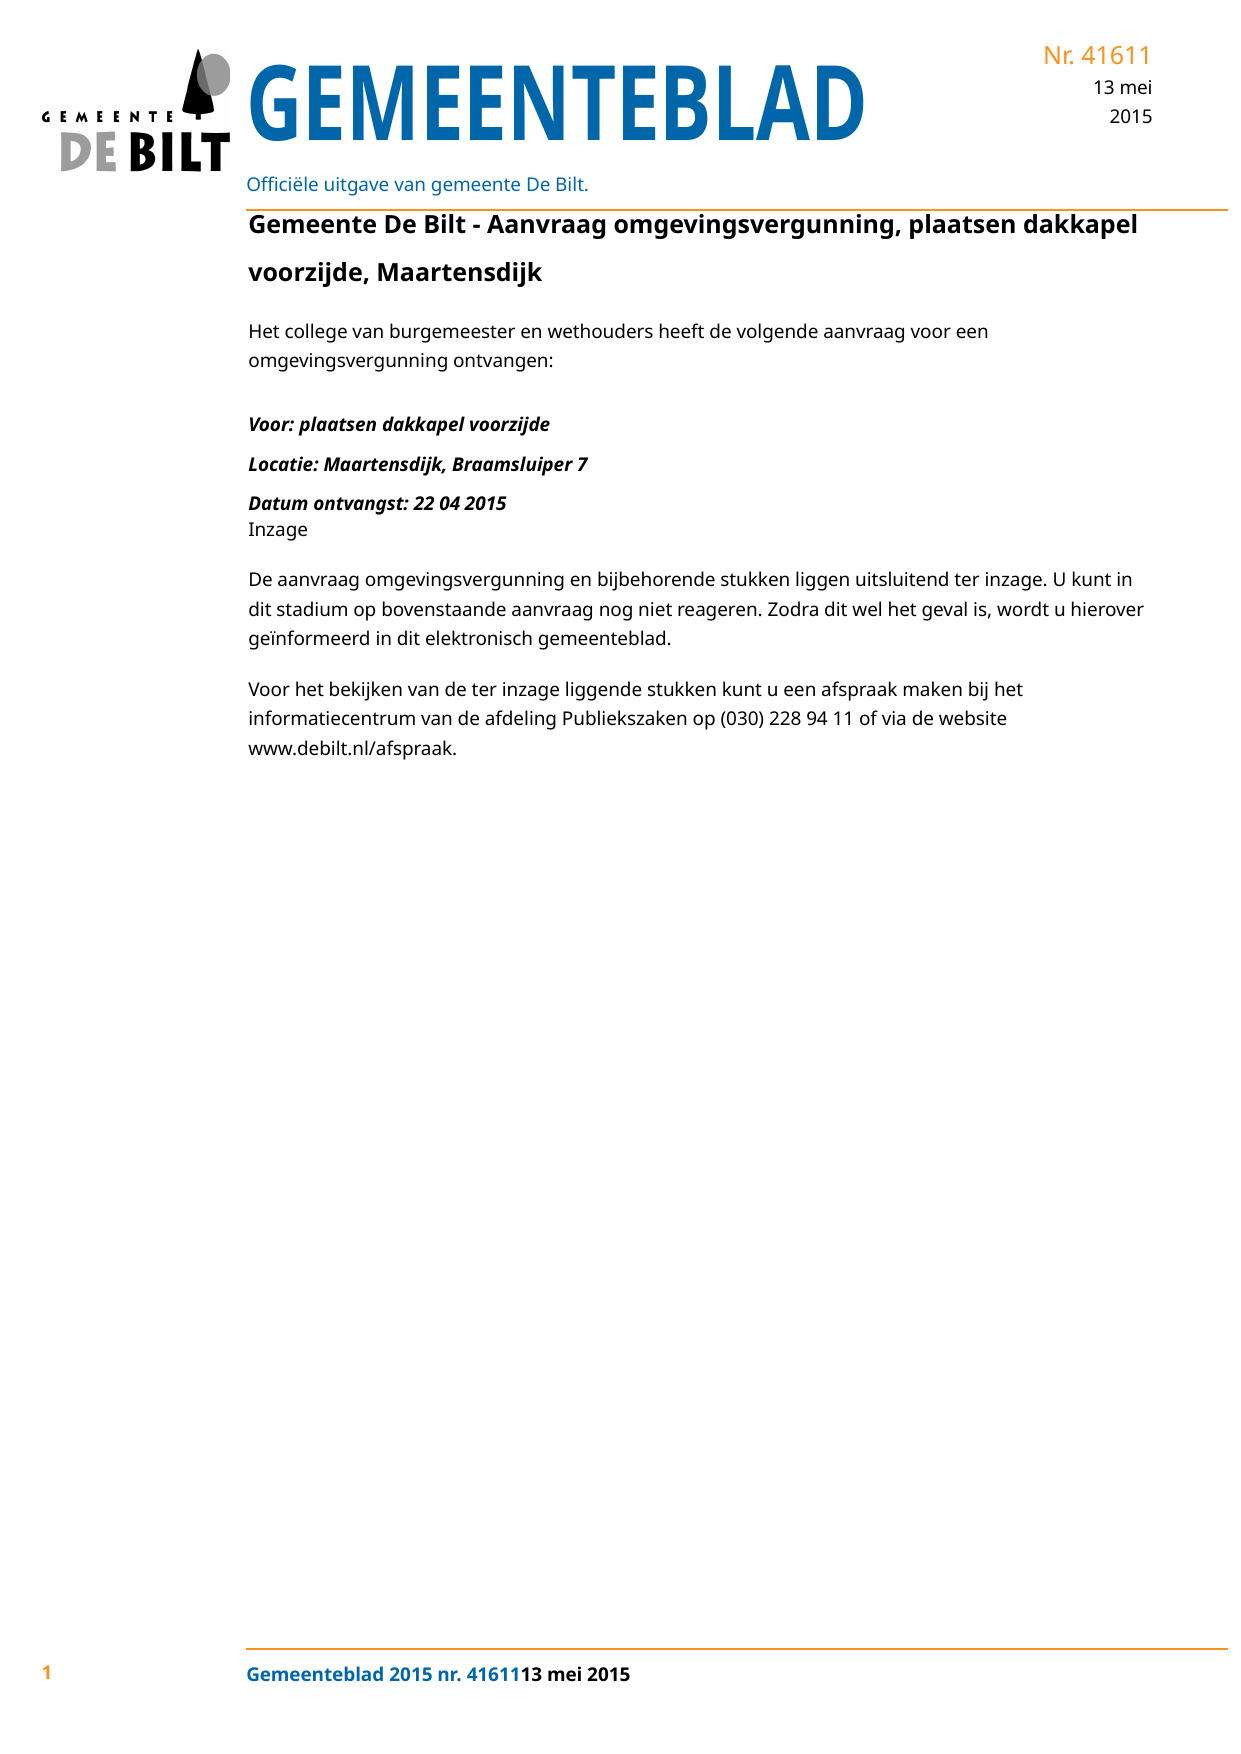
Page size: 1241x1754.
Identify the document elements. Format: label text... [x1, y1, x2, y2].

text Inzage [248, 516, 1152, 541]
picture [41, 47, 231, 172]
text Voor het bekijken van de ter inzage liggende stukken kunt u een afspraak maken bij het informatiecentrum van de afdeling Publiekszaken op (030) 228 94 11 of via de website www.debilt.nl/afspraak. [248, 676, 1152, 761]
text De aanvraag omgevingsvergunning en bijbehorende stukken liggen uitsluitend ter inzage. U kunt in dit stadium op bovenstaande aanvraag nog niet reageren. Zodra dit wel het geval is, wordt u hierover geïnformeerd in dit elektronisch gemeenteblad. [248, 566, 1152, 651]
text Voor: plaatsen dakkapel voorzijde [248, 411, 1152, 437]
text Datum ontvangst: 22 04 2015 [248, 490, 1152, 516]
text Locatie: Maartensdijk, Braamsluiper 7 [248, 451, 1152, 476]
text Gemeente De Bilt - Aanvraag omgevingsvergunning, plaatsen dakkapel voorzijde, Maartensdijk [248, 211, 1152, 288]
text Het college van burgemeester en wethouders heeft de volgende aanvraag voor een omgevingsvergunning ontvangen: [248, 318, 1152, 373]
